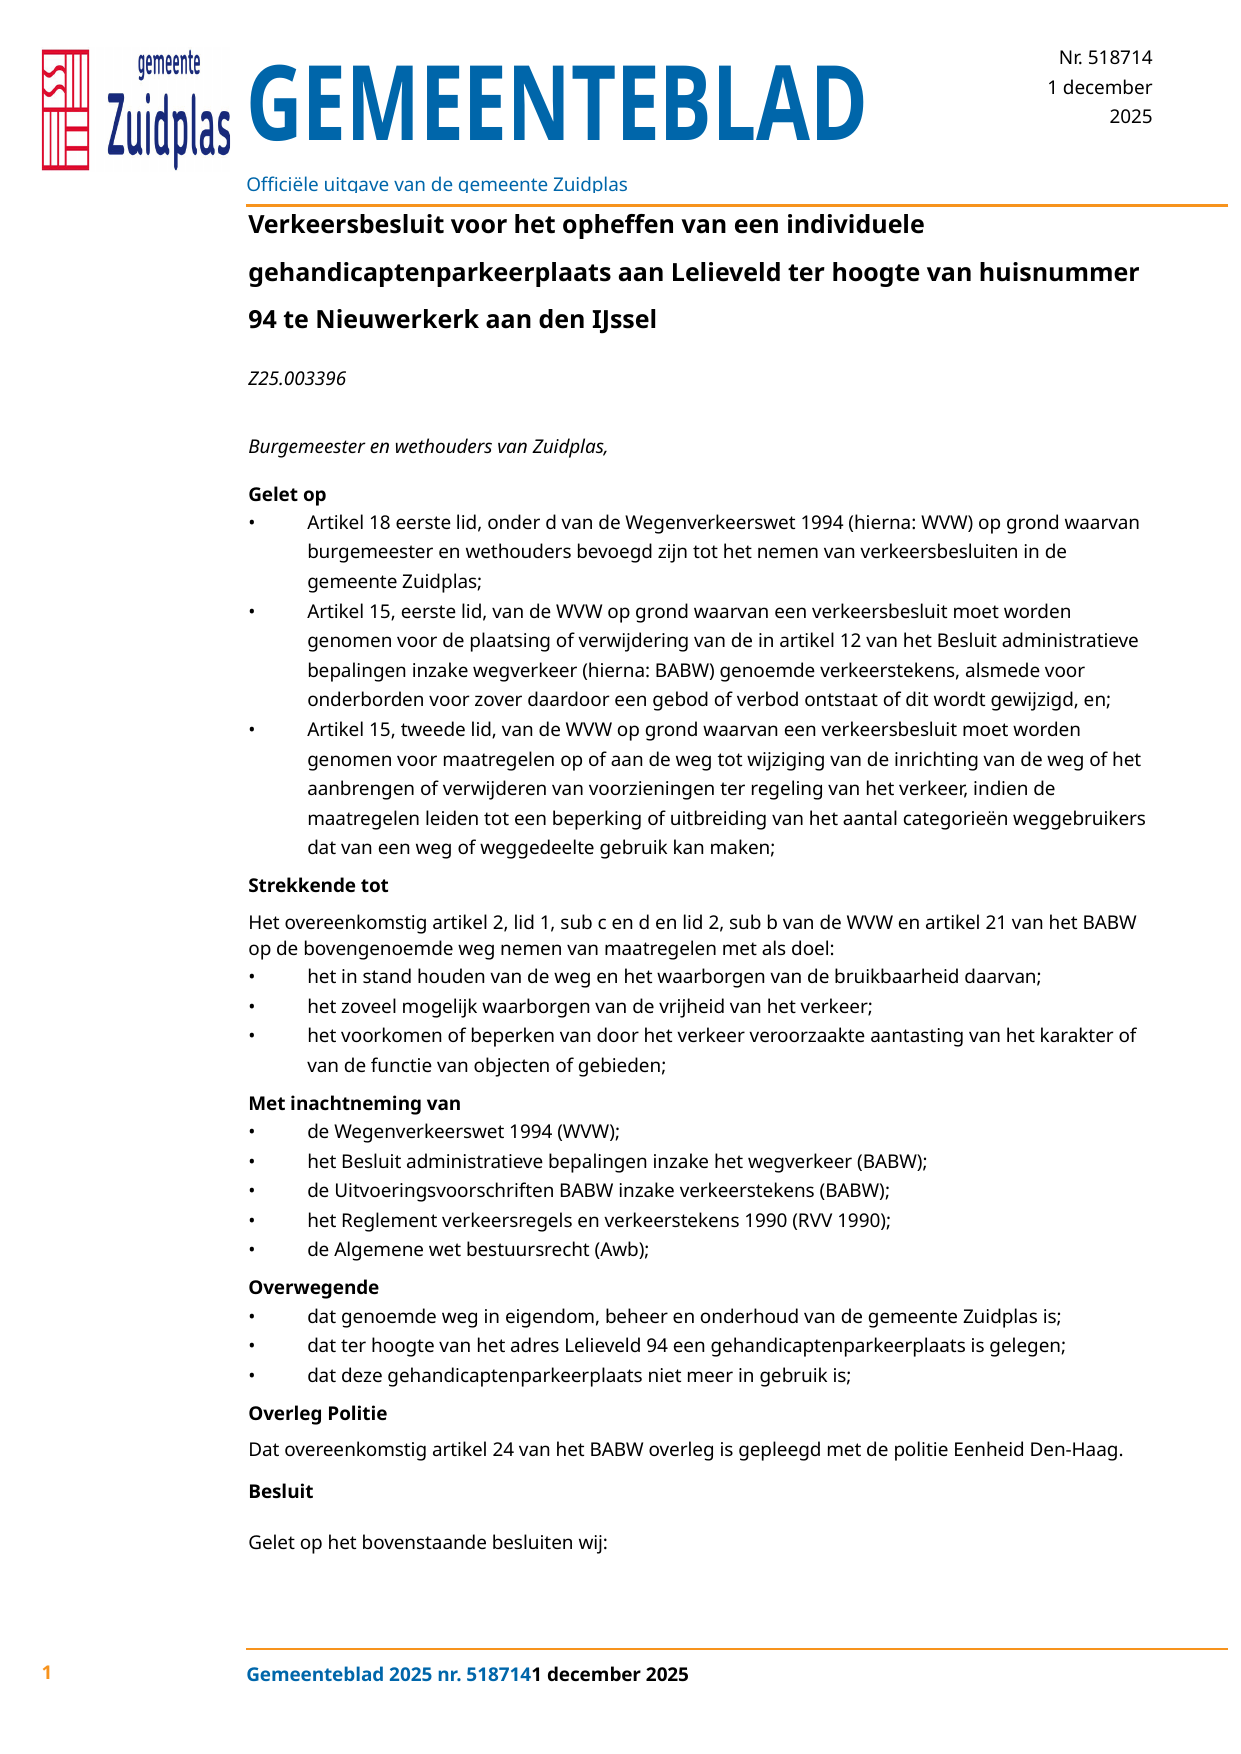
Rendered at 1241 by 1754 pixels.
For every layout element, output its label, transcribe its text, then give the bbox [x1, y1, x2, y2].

text Het overeenkomstig artikel 2, lid 1, sub c en d en lid 2, sub b van de WVW en artikel 21 van het BABW op de bovengenoemde weg nemen van maatregelen met als doel: [248, 909, 1152, 961]
list Artikel 18 eerste lid, onder d van de Wegenverkeerswet 1994 (hierna: WVW) op grond waarvan burgemeester en wethouders bevoegd zijn tot het nemen van verkeersbesluiten in de gemeente Zuidplas; [248, 509, 1152, 594]
text Dat overeenkomstig artikel 24 van het BABW overleg is gepleegd met de politie Eenheid Den-Haag. [248, 1437, 1152, 1462]
list het in stand houden van de weg en het waarborgen van de bruikbaarheid daarvan; [248, 963, 1152, 989]
list Artikel 15, tweede lid, van de WVW op grond waarvan een verkeersbesluit moet worden genomen voor maatregelen op of aan de weg tot wijziging van de inrichting van de weg of het aanbrengen of verwijderen van voorzieningen ter regeling van het verkeer, indien de maatregelen leiden tot een beperking of uitbreiding van het aantal categorieën weggebruikers dat van een weg of weggedeelte gebruik kan maken; [248, 716, 1152, 860]
list Artikel 15, eerste lid, van de WVW op grond waarvan een verkeersbesluit moet worden genomen voor de plaatsing of verwijdering van de in artikel 12 van het Besluit administratieve bepalingen inzake wegverkeer (hierna: BABW) genoemde verkeerstekens, alsmede voor onderborden voor zover daardoor een gebod of verbod ontstaat of dit wordt gewijzigd, en; [248, 598, 1152, 712]
text Met inachtneming van [248, 1090, 1152, 1116]
list het voorkomen of beperken van door het verkeer veroorzaakte aantasting van het karakter of van de functie van objecten of gebieden; [248, 1022, 1152, 1078]
text Verkeersbesluit voor het opheffen van een individuele gehandicaptenparkeerplaats aan Lelieveld ter hoogte van huisnummer 94 te Nieuwerkerk aan den IJssel [248, 207, 1152, 336]
list de Algemene wet bestuursrecht (Awb); [248, 1237, 1152, 1262]
list de Uitvoeringsvoorschriften BABW inzake verkeerstekens (BABW); [248, 1177, 1152, 1203]
list het zoveel mogelijk waarborgen van de vrijheid van het verkeer; [248, 993, 1152, 1018]
list dat genoemde weg in eigendom, beheer en onderhoud van de gemeente Zuidplas is; [248, 1303, 1152, 1328]
picture [41, 47, 231, 172]
list het Reglement verkeersregels en verkeerstekens 1990 (RVV 1990); [248, 1207, 1152, 1233]
list dat ter hoogte van het adres Lelieveld 94 een gehandicaptenparkeerplaats is gelegen; [248, 1332, 1152, 1358]
text Overwegende [248, 1274, 1152, 1300]
text Burgemeester en wethouders van Zuidplas, [248, 433, 1152, 459]
list dat deze gehandicaptenparkeerplaats niet meer in gebruik is; [248, 1362, 1152, 1388]
text Gelet op het bovenstaande besluiten wij: [248, 1529, 1152, 1555]
text Strekkende tot [248, 872, 1152, 898]
list het Besluit administratieve bepalingen inzake het wegverkeer (BABW); [248, 1148, 1152, 1173]
list de Wegenverkeerswet 1994 (WVW); [248, 1118, 1152, 1144]
text Gelet op [248, 481, 1152, 507]
text Besluit [248, 1478, 1152, 1504]
text Overleg Politie [248, 1400, 1152, 1426]
text Z25.003396 [248, 366, 1152, 391]
